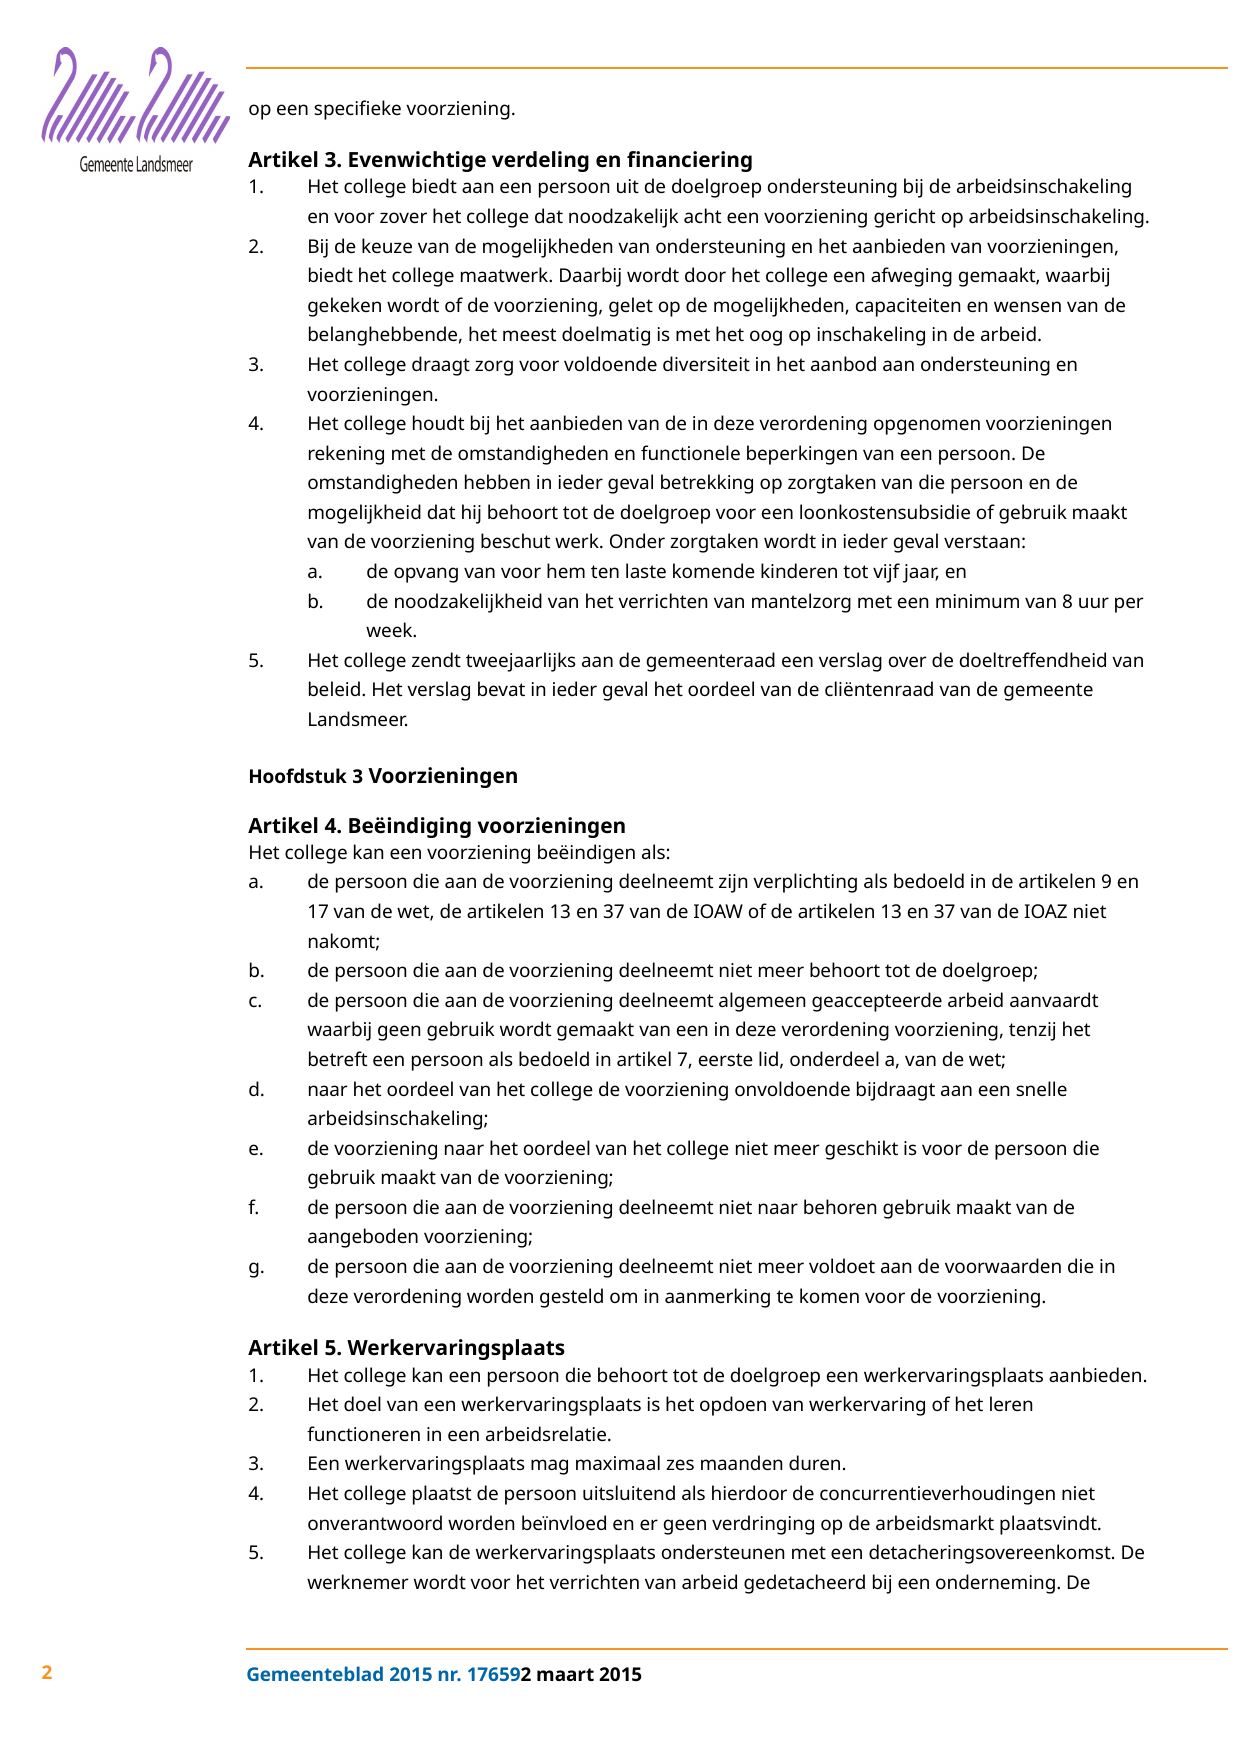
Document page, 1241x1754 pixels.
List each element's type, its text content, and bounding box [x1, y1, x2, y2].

list de voorziening naar het oordeel van het college niet meer geschikt is voor de persoon die gebruik maakt van de voorziening; [248, 1135, 1152, 1190]
text Het college kan een voorziening beëindigen als: [248, 839, 1152, 865]
text Artikel 4. Beëindiging voorzieningen [248, 811, 1152, 839]
list de opvang van voor hem ten laste komende kinderen tot vijf jaar, en [307, 558, 1152, 584]
list Het college plaatst de persoon uitsluitend als hierdoor de concurrentieverhoudingen niet onverantwoord worden beïnvloed en er geen verdringing op de arbeidsmarkt plaatsvindt. [248, 1480, 1152, 1535]
list Een werkervaringsplaats mag maximaal zes maanden duren. [248, 1451, 1152, 1476]
list de persoon die aan de voorziening deelneemt zijn verplichting als bedoeld in de artikelen 9 en 17 van de wet, de artikelen 13 en 37 van de IOAW of de artikelen 13 en 37 van de IOAZ niet nakomt; [248, 869, 1152, 954]
list de persoon die aan de voorziening deelneemt niet naar behoren gebruik maakt van de aangeboden voorziening; [248, 1194, 1152, 1249]
list Het doel van een werkervaringsplaats is het opdoen van werkervaring of het leren functioneren in een arbeidsrelatie. [248, 1391, 1152, 1447]
list Het college zendt tweejaarlijks aan de gemeenteraad een verslag over de doeltreffendheid van beleid. Het verslag bevat in ieder geval het oordeel van de cliëntenraad van de gemeente Landsmeer. [248, 647, 1152, 732]
list naar het oordeel van het college de voorziening onvoldoende bijdraagt aan een snelle arbeidsinschakeling; [248, 1076, 1152, 1131]
list Het college houdt bij het aanbieden van de in deze verordening opgenomen voorzieningen rekening met de omstandigheden en functionele beperkingen van een persoon. De omstandigheden hebben in ieder geval betrekking op zorgtaken van die persoon en de mogelijkheid dat hij behoort tot de doelgroep voor een loonkostensubsidie of gebruik maakt van de voorziening beschut werk. Onder zorgtaken wordt in ieder geval verstaan: [248, 410, 1152, 554]
text op een specifieke voorziening. [248, 95, 1152, 121]
picture [41, 47, 231, 172]
text Artikel 3. Evenwichtige verdeling en financiering [248, 145, 1152, 174]
list Het college kan de werkervaringsplaats ondersteunen met een detacheringsovereenkomst. De werknemer wordt voor het verrichten van arbeid gedetacheerd bij een onderneming. De [248, 1539, 1152, 1594]
list de persoon die aan de voorziening deelneemt algemeen geaccepteerde arbeid aanvaardt waarbij geen gebruik wordt gemaakt van een in deze verordening voorziening, tenzij het betreft een persoon als bedoeld in artikel 7, eerste lid, onderdeel a, van de wet; [248, 987, 1152, 1072]
list de persoon die aan de voorziening deelneemt niet meer voldoet aan de voorwaarden die in deze verordening worden gesteld om in aanmerking te komen voor de voorziening. [248, 1253, 1152, 1309]
list Het college biedt aan een persoon uit de doelgroep ondersteuning bij de arbeidsinschakeling en voor zover het college dat noodzakelijk acht een voorziening gericht op arbeidsinschakeling. [248, 174, 1152, 229]
text Hoofdstuk 3 Voorzieningen [248, 761, 1152, 790]
list Bij de keuze van de mogelijkheden van ondersteuning en het aanbieden van voorzieningen, biedt het college maatwerk. Daarbij wordt door het college een afweging gemaakt, waarbij gekeken wordt of de voorziening, gelet op de mogelijkheden, capaciteiten en wensen van de belanghebbende, het meest doelmatig is met het oog op inschakeling in de arbeid. [248, 233, 1152, 347]
list de noodzakelijkheid van het verrichten van mantelzorg met een minimum van 8 uur per week. [307, 588, 1152, 643]
list Het college kan een persoon die behoort tot de doelgroep een werkervaringsplaats aanbieden. [248, 1362, 1152, 1387]
list Het college draagt zorg voor voldoende diversiteit in het aanbod aan ondersteuning en voorzieningen. [248, 351, 1152, 406]
text Artikel 5. Werkervaringsplaats [248, 1333, 1152, 1362]
list de persoon die aan de voorziening deelneemt niet meer behoort tot de doelgroep; [248, 957, 1152, 983]
